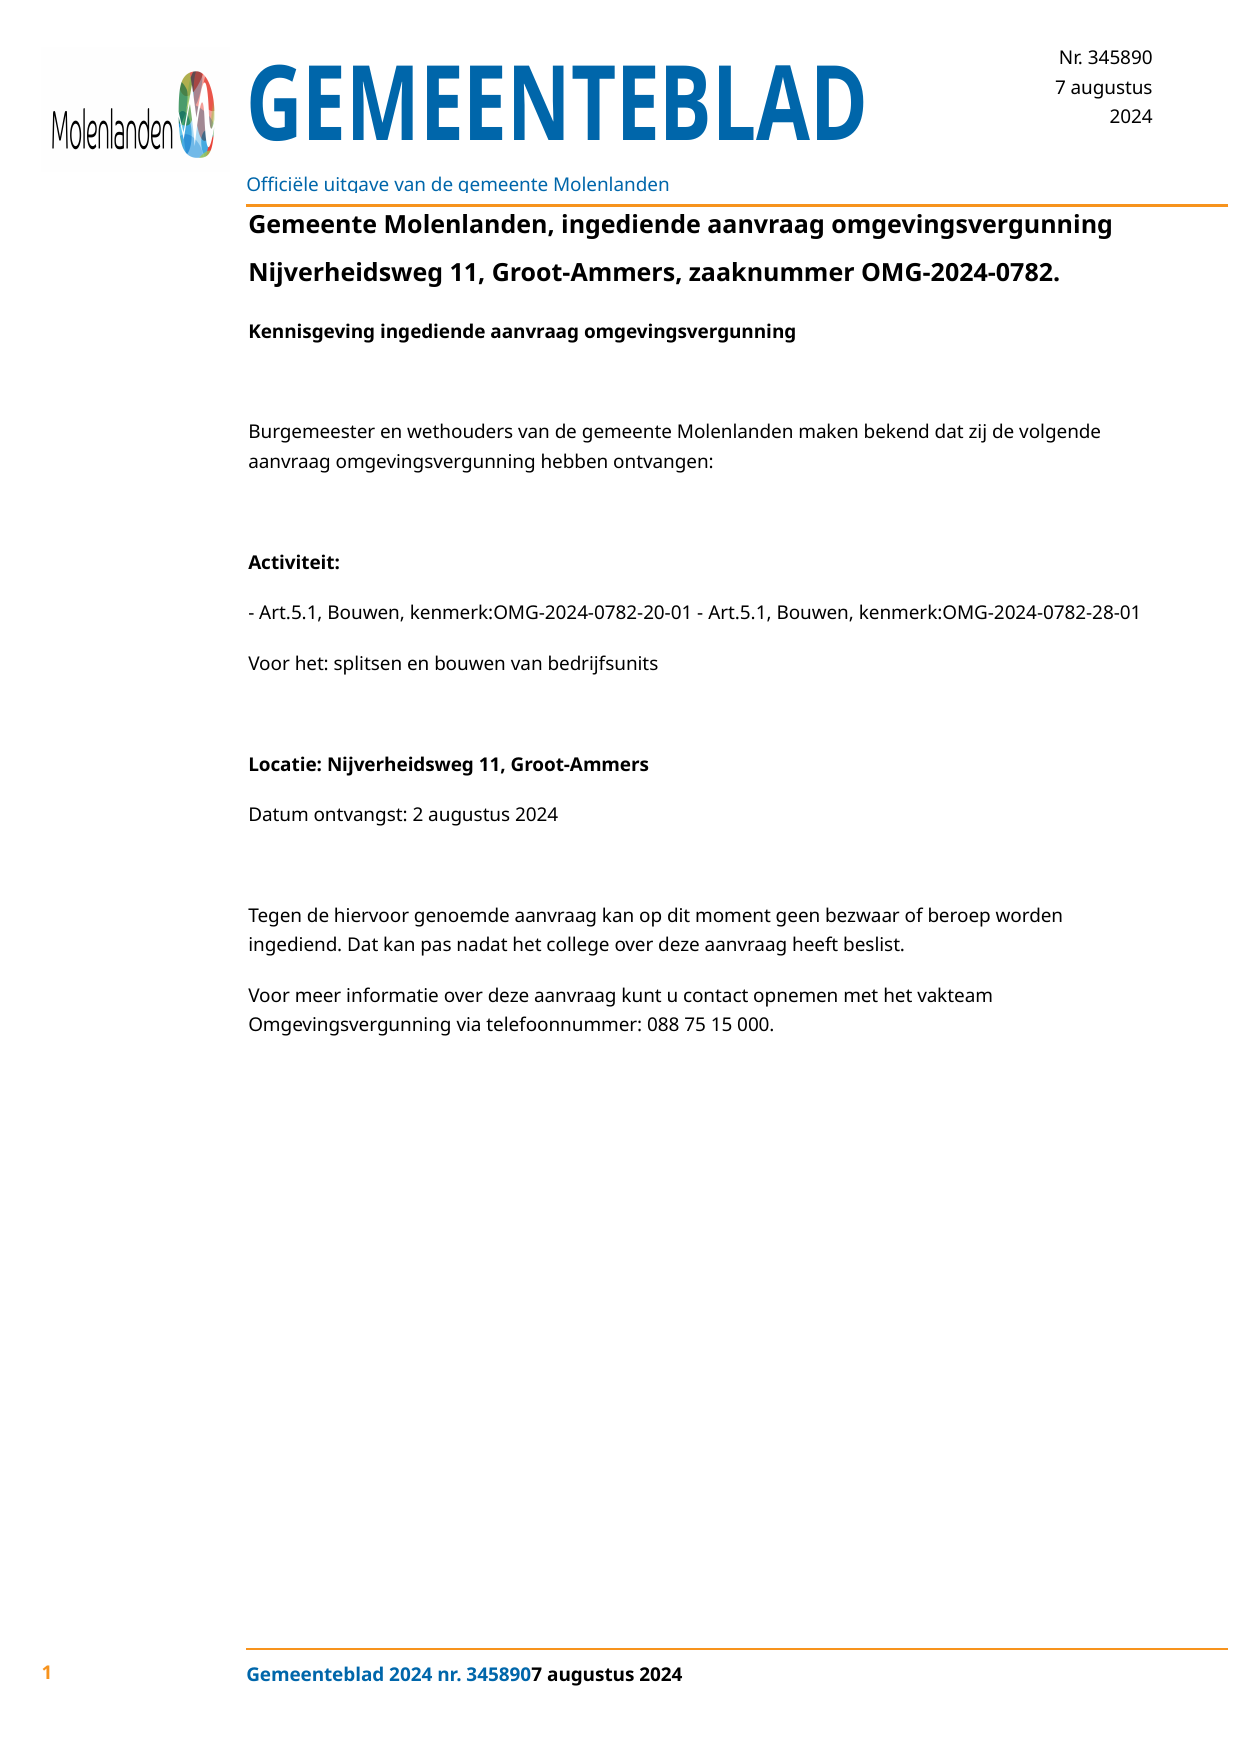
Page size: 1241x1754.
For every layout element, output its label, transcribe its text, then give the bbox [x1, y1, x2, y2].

text Voor meer informatie over deze aanvraag kunt u contact opnemen met het vakteam Omgevingsvergunning via telefoonnummer: 088 75 15 000. [248, 982, 1152, 1037]
text - Art.5.1, Bouwen, kenmerk:OMG-2024-0782-20-01 - Art.5.1, Bouwen, kenmerk:OMG-2024-0782-28-01 [248, 599, 1152, 625]
text Gemeente Molenlanden, ingediende aanvraag omgevingsvergunning Nijverheidsweg 11, Groot-Ammers, zaaknummer OMG-2024-0782. [248, 207, 1152, 288]
text Burgemeester en wethouders van de gemeente Molenlanden maken bekend dat zij de volgende aanvraag omgevingsvergunning hebben ontvangen: [248, 419, 1152, 474]
text Kennisgeving ingediende aanvraag omgevingsvergunning [248, 318, 1152, 344]
picture [41, 47, 231, 172]
text Voor het: splitsen en bouwen van bedrijfsunits [248, 650, 1152, 676]
text Tegen de hiervoor genoemde aanvraag kan op dit moment geen bezwaar of beroep worden ingediend. Dat kan pas nadat het college over deze aanvraag heeft beslist. [248, 902, 1152, 957]
text Locatie: Nijverheidsweg 11, Groot-Ammers [248, 751, 1152, 777]
text Datum ontvangst: 2 augustus 2024 [248, 801, 1152, 827]
text Activiteit: [248, 549, 1152, 575]
